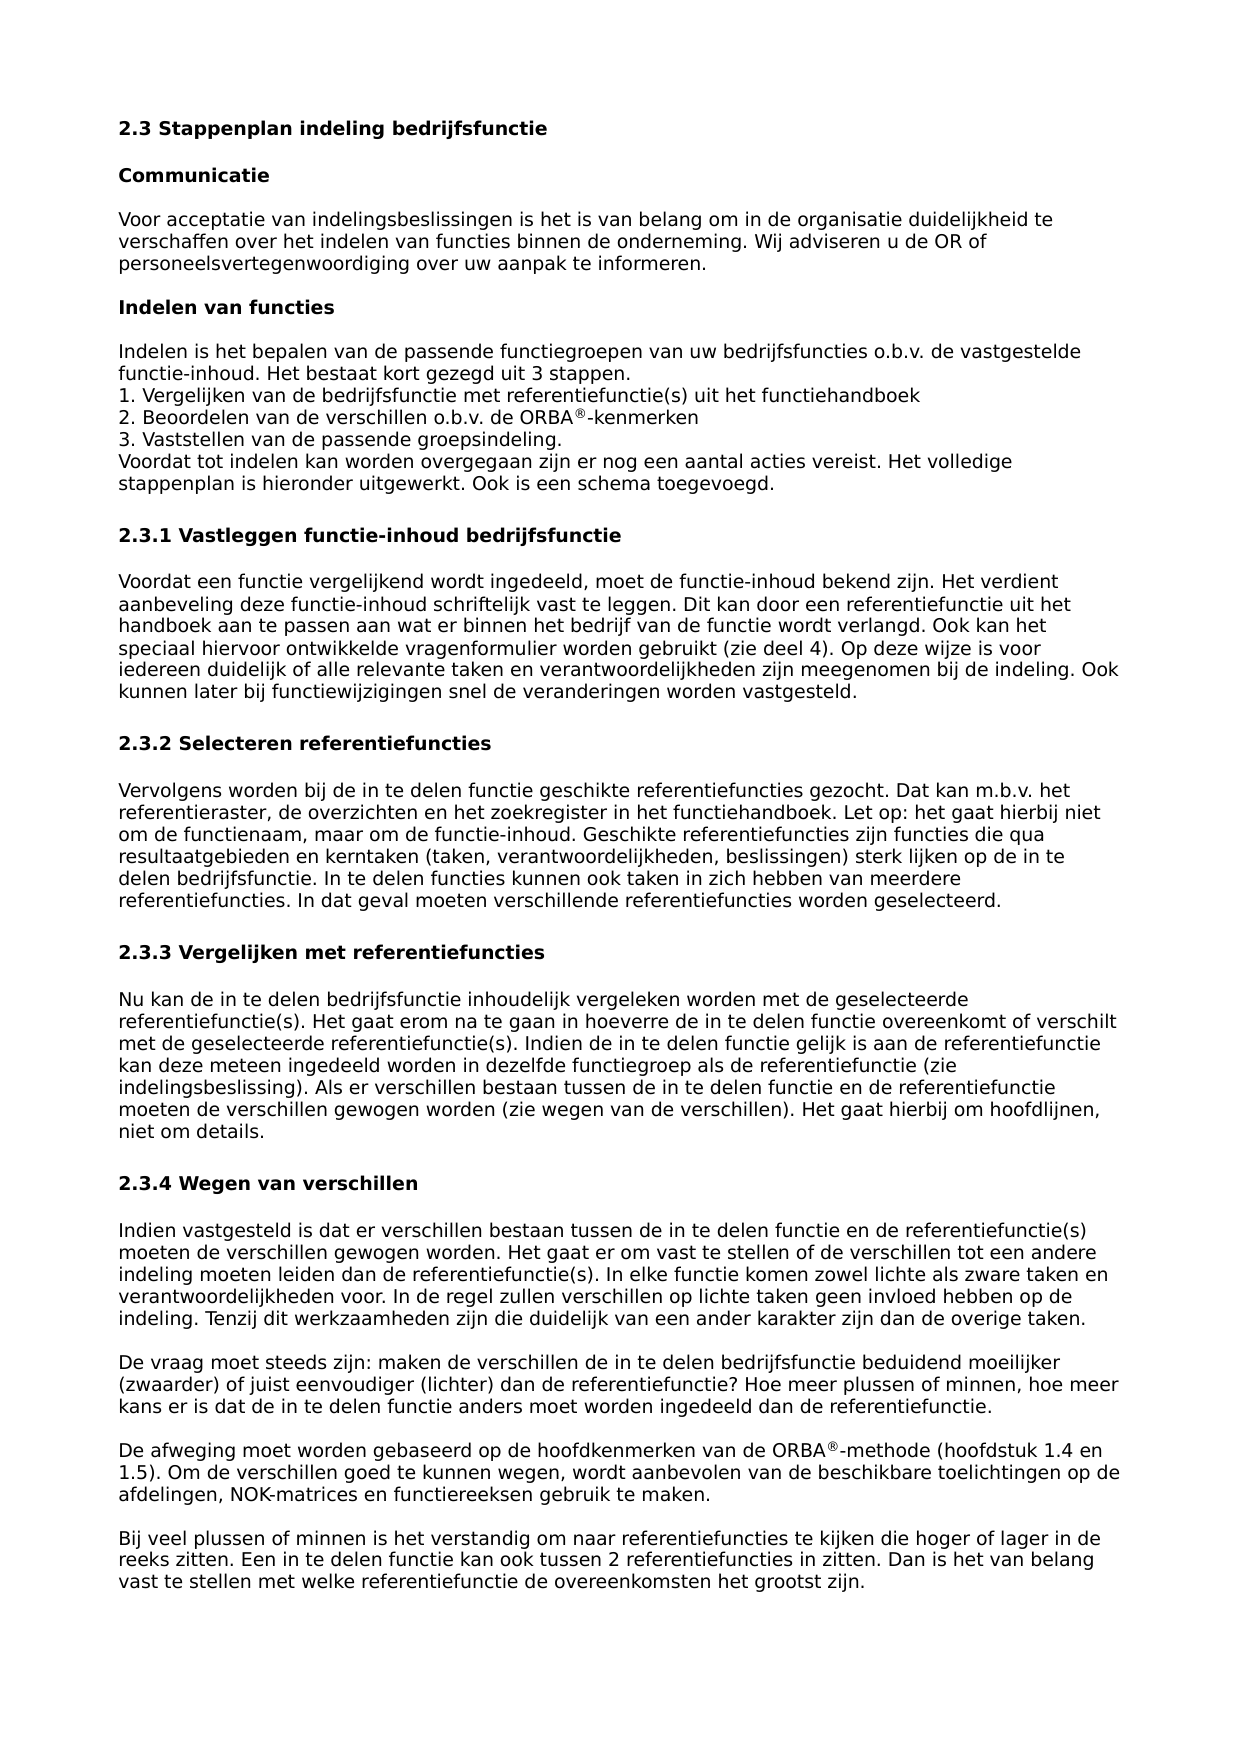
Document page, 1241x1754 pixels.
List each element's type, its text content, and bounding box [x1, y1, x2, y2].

text Voor acceptatie van indelingsbeslissingen is het is van belang om in de organisatie duidelijkheid te verschaffen over het indelen van functies binnen de onderneming. Wij adviseren u de OR of personeelsvertegenwoordiging over uw aanpak te informeren. [118, 209, 1122, 275]
subtitle 2.3.2 Selecteren referentiefuncties [118, 733, 1122, 755]
subtitle 2.3.4 Wegen van verschillen [118, 1173, 1122, 1195]
text 3. Vaststellen van de passende groepsindeling. [118, 428, 1122, 451]
subtitle 2.3.1 Vastleggen functie-inhoud bedrijfsfunctie [118, 524, 1122, 546]
text Vervolgens worden bij de in te delen functie geschikte referentiefuncties gezocht. Dat kan m.b.v. het referentieraster, de overzichten en het zoekregister in het functiehandboek. Let op: het gaat hierbij niet om de functienaam, maar om de functie-inhoud. Geschikte referentiefuncties zijn functies die qua resultaatgebieden en kerntaken (taken, verantwoordelijkheden, beslissingen) sterk lijken op de in te delen bedrijfsfunctie. In te delen functies kunnen ook taken in zich hebben van meerdere referentiefuncties. In dat geval moeten verschillende referentiefuncties worden geselecteerd. [118, 780, 1122, 912]
text Indelen is het bepalen van de passende functiegroepen van uw bedrijfsfuncties o.b.v. de vastgestelde functie-inhoud. Het bestaat kort gezegd uit 3 stappen. [118, 341, 1122, 384]
text Nu kan de in te delen bedrijfsfunctie inhoudelijk vergeleken worden met de geselecteerde referentiefunctie(s). Het gaat erom na te gaan in hoeverre de in te delen functie overeenkomt of verschilt met de geselecteerde referentiefunctie(s). Indien de in te delen functie gelijk is aan de referentiefunctie kan deze meteen ingedeeld worden in dezelfde functiegroep als de referentiefunctie (zie indelingsbeslissing). Als er verschillen bestaan tussen de in te delen functie en de referentiefunctie moeten de verschillen gewogen worden (zie wegen van de verschillen). Het gaat hierbij om hoofdlijnen, niet om details. [118, 989, 1122, 1143]
subtitle 2.3.3 Vergelijken met referentiefuncties [118, 942, 1122, 964]
subtitle Indelen van functies [118, 297, 1122, 319]
text De vraag moet steeds zijn: maken de verschillen de in te delen bedrijfsfunctie beduidend moeilijker (zwaarder) of juist eenvoudiger (lichter) dan de referentiefunctie? Hoe meer plussen of minnen, hoe meer kans er is dat de in te delen functie anders moet worden ingedeeld dan de referentiefunctie. [118, 1352, 1122, 1418]
subtitle Communicatie [118, 165, 1122, 187]
text Indien vastgesteld is dat er verschillen bestaan tussen de in te delen functie en de referentiefunctie(s) moeten de verschillen gewogen worden. Het gaat er om vast te stellen of de verschillen tot een andere indeling moeten leiden dan de referentiefunctie(s). In elke functie komen zowel lichte als zware taken en verantwoordelijkheden voor. In de regel zullen verschillen op lichte taken geen invloed hebben op de indeling. Tenzij dit werkzaamheden zijn die duidelijk van een ander karakter zijn dan de overige taken. [118, 1220, 1122, 1330]
text Bij veel plussen of minnen is het verstandig om naar referentiefuncties te kijken die hoger of lager in de reeks zitten. Een in te delen functie kan ook tussen 2 referentiefuncties in zitten. Dan is het van belang vast te stellen met welke referentiefunctie de overeenkomsten het grootst zijn. [118, 1527, 1122, 1593]
text Voordat tot indelen kan worden overgegaan zijn er nog een aantal acties vereist. Het volledige stappenplan is hieronder uitgewerkt. Ook is een schema toegevoegd. [118, 451, 1122, 494]
text De afweging moet worden gebaseerd op de hoofdkenmerken van de ORBA®-methode (hoofdstuk 1.4 en 1.5). Om de verschillen goed te kunnen wegen, wordt aanbevolen van de beschikbare toelichtingen op de afdelingen, NOK-matrices en functiereeksen gebruik te maken. [118, 1439, 1122, 1506]
text Voordat een functie vergelijkend wordt ingedeeld, moet de functie-inhoud bekend zijn. Het verdient aanbeveling deze functie-inhoud schriftelijk vast te leggen. Dit kan door een referentiefunctie uit het handboek aan te passen aan wat er binnen het bedrijf van de functie wordt verlangd. Ook kan het speciaal hiervoor ontwikkelde vragenformulier worden gebruikt (zie deel 4). Op deze wijze is voor iedereen duidelijk of alle relevante taken en verantwoordelijkheden zijn meegenomen bij de indeling. Ook kunnen later bij functiewijzigingen snel de veranderingen worden vastgesteld. [118, 571, 1122, 703]
text 2. Beoordelen van de verschillen o.b.v. de ORBA®-kenmerken [118, 407, 1122, 428]
subtitle 2.3 Stappenplan indeling bedrijfsfunctie [118, 118, 1122, 140]
text 1. Vergelijken van de bedrijfsfunctie met referentiefunctie(s) uit het functiehandboek [118, 384, 1122, 407]
